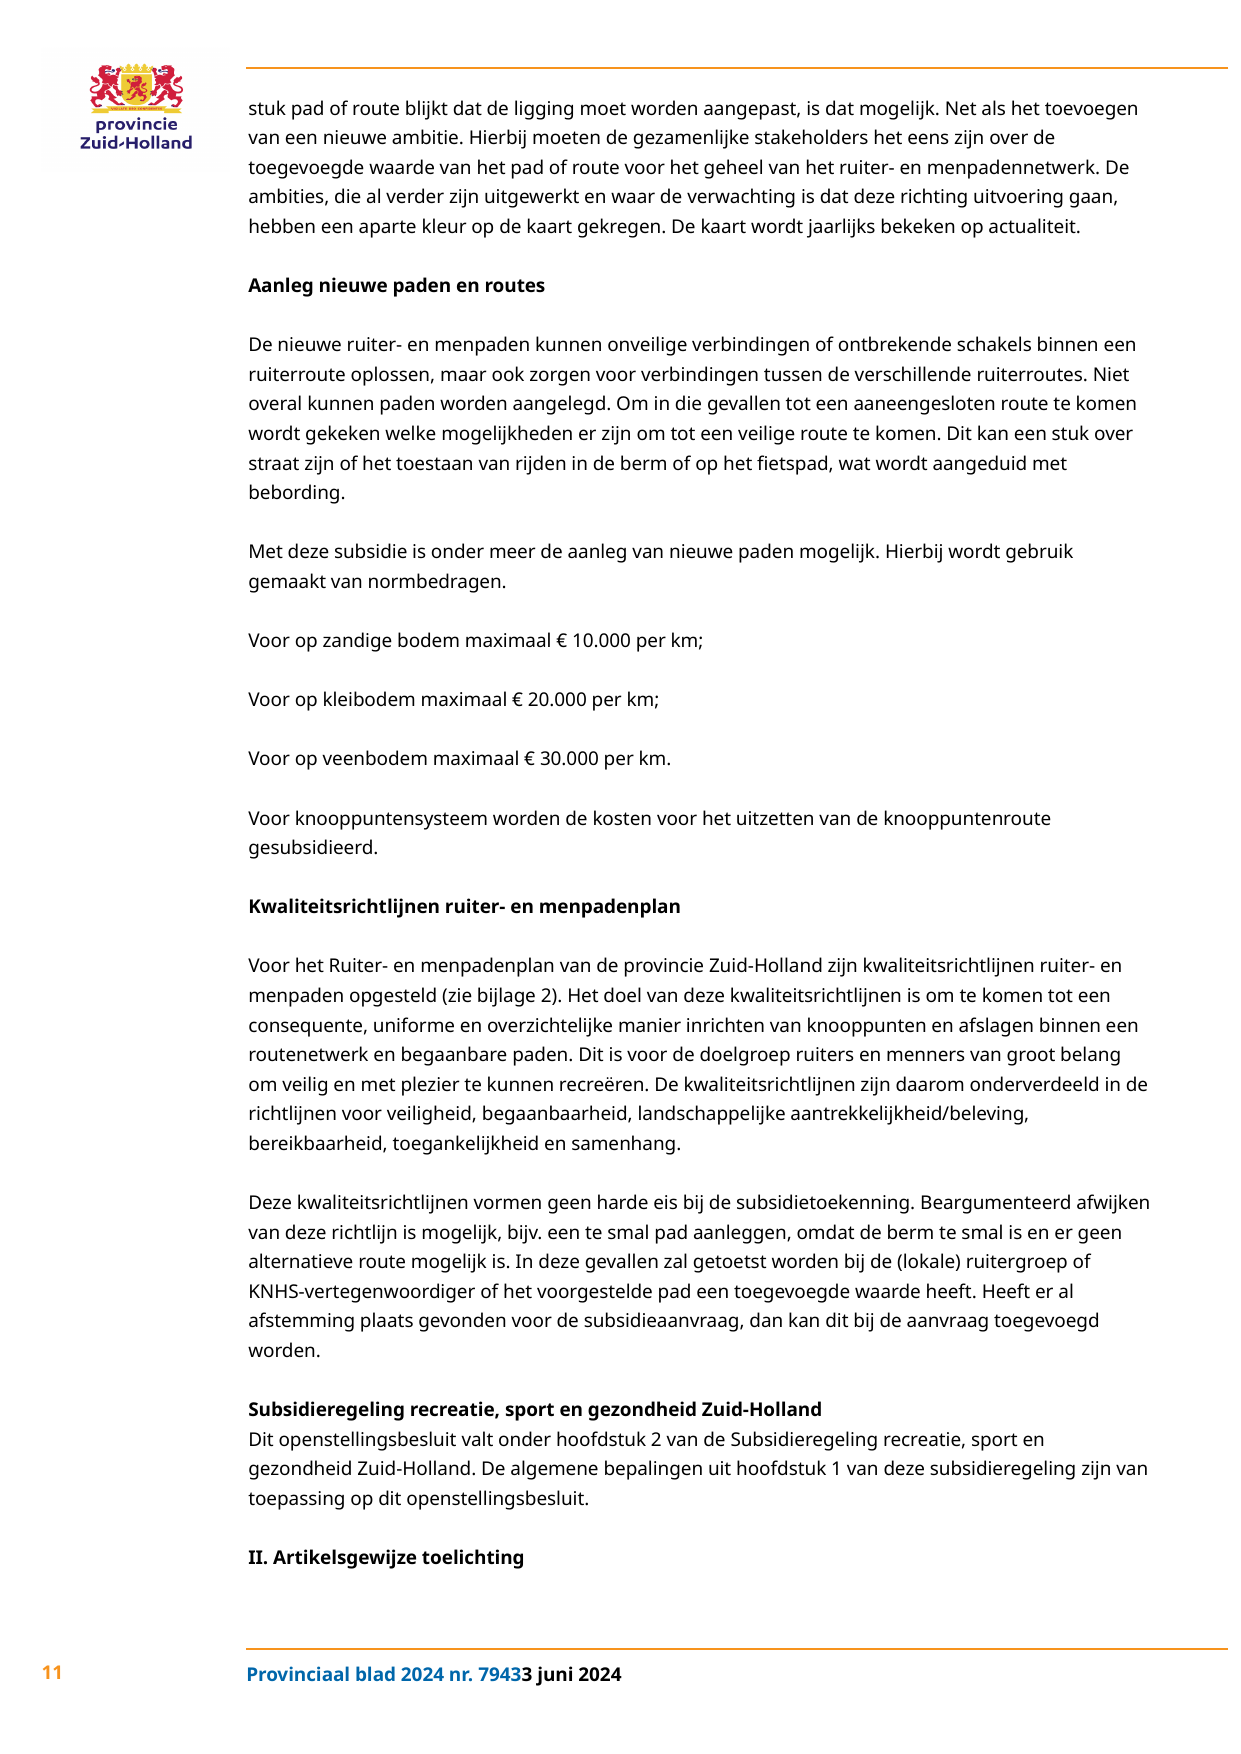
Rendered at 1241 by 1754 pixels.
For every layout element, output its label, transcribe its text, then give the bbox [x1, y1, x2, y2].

text Voor op veenbodem maximaal € 30.000 per km. [248, 746, 1152, 771]
text Deze kwaliteitsrichtlijnen vormen geen harde eis bij de subsidietoekenning. Beargumenteerd afwijken van deze richtlijn is mogelijk, bijv. een te smal pad aanleggen, omdat de berm te smal is en er geen alternatieve route mogelijk is. In deze gevallen zal getoetst worden bij de (lokale) ruitergroep of KNHS-vertegenwoordiger of het voorgestelde pad een toegevoegde waarde heeft. Heeft er al afstemming plaats gevonden voor de subsidieaanvraag, dan kan dit bij de aanvraag toegevoegd worden. [248, 1189, 1152, 1363]
picture [41, 47, 231, 172]
text Voor op zandige bodem maximaal € 10.000 per km; [248, 627, 1152, 653]
text Kwaliteitsrichtlijnen ruiter- en menpadenplan [248, 893, 1152, 919]
text Aanleg nieuwe paden en routes [248, 272, 1152, 298]
text Subsidieregeling recreatie, sport en gezondheid Zuid-Holland [248, 1396, 1152, 1422]
text stuk pad of route blijkt dat de ligging moet worden aangepast, is dat mogelijk. Net als het toevoegen van een nieuwe ambitie. Hierbij moeten de gezamenlijke stakeholders het eens zijn over de toegevoegde waarde van het pad of route voor het geheel van het ruiter- en menpadennetwerk. De ambities, die al verder zijn uitgewerkt en waar de verwachting is dat deze richting uitvoering gaan, hebben een aparte kleur op de kaart gekregen. De kaart wordt jaarlijks bekeken op actualiteit. [248, 95, 1152, 239]
text II. Artikelsgewijze toelichting [248, 1544, 1152, 1570]
text Voor knooppuntensysteem worden de kosten voor het uitzetten van de knooppuntenroute gesubsidieerd. [248, 805, 1152, 860]
text Dit openstellingsbesluit valt onder hoofdstuk 2 van de Subsidieregeling recreatie, sport en gezondheid Zuid-Holland. De algemene bepalingen uit hoofdstuk 1 van deze subsidieregeling zijn van toepassing op dit openstellingsbesluit. [248, 1426, 1152, 1511]
text Voor het Ruiter- en menpadenplan van de provincie Zuid-Holland zijn kwaliteitsrichtlijnen ruiter- en menpaden opgesteld (zie bijlage 2). Het doel van deze kwaliteitsrichtlijnen is om te komen tot een consequente, uniforme en overzichtelijke manier inrichten van knooppunten en afslagen binnen een routenetwerk en begaanbare paden. Dit is voor de doelgroep ruiters en menners van groot belang om veilig en met plezier te kunnen recreëren. De kwaliteitsrichtlijnen zijn daarom onderverdeeld in de richtlijnen voor veiligheid, begaanbaarheid, landschappelijke aantrekkelijkheid/beleving, bereikbaarheid, toegankelijkheid en samenhang. [248, 953, 1152, 1156]
text Met deze subsidie is onder meer de aanleg van nieuwe paden mogelijk. Hierbij wordt gebruik gemaakt van normbedragen. [248, 538, 1152, 594]
text De nieuwe ruiter- en menpaden kunnen onveilige verbindingen of ontbrekende schakels binnen een ruiterroute oplossen, maar ook zorgen voor verbindingen tussen de verschillende ruiterroutes. Niet overal kunnen paden worden aangelegd. Om in die gevallen tot een aaneengesloten route te komen wordt gekeken welke mogelijkheden er zijn om tot een veilige route te komen. Dit kan een stuk over straat zijn of het toestaan van rijden in de berm of op het fietspad, wat wordt aangeduid met bebording. [248, 331, 1152, 505]
text Voor op kleibodem maximaal € 20.000 per km; [248, 686, 1152, 712]
